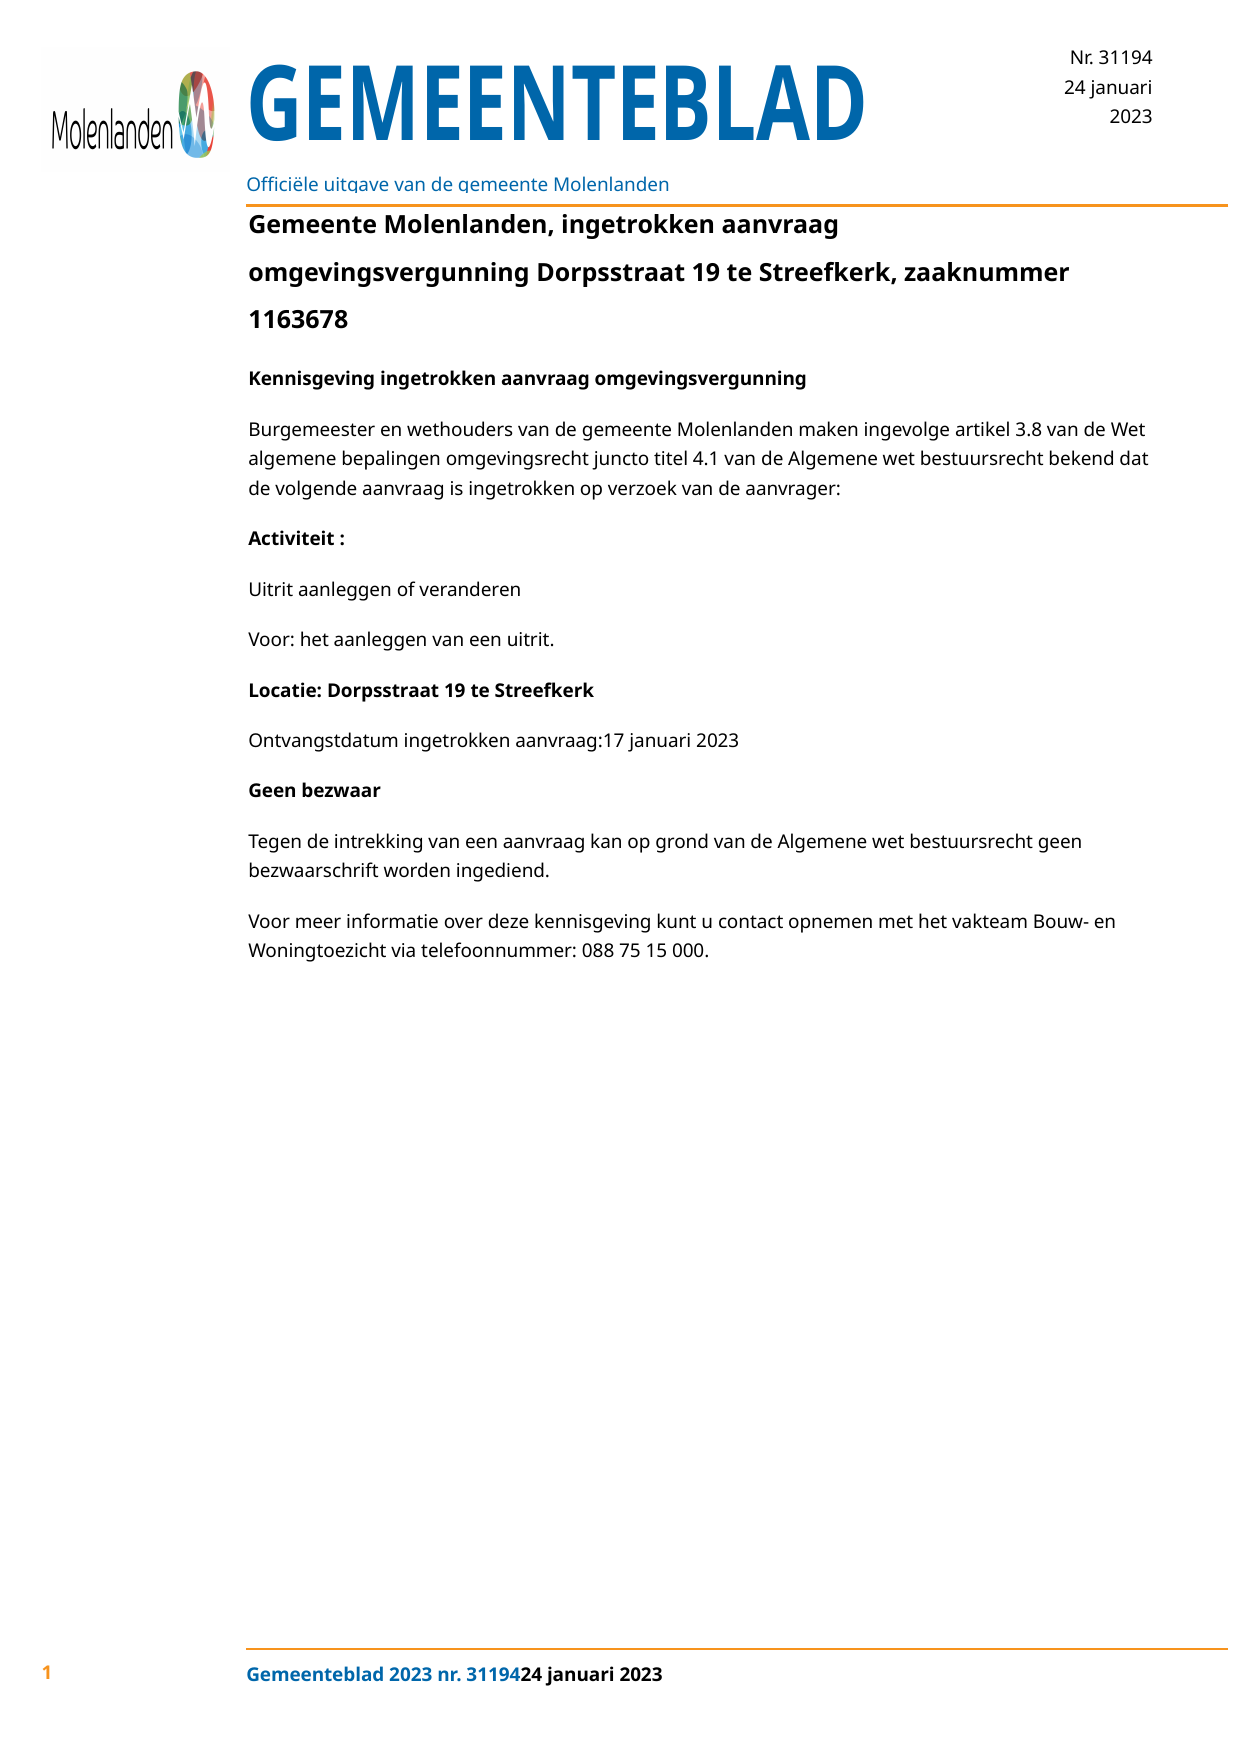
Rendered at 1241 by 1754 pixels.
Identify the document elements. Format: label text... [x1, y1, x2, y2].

text Voor meer informatie over deze kennisgeving kunt u contact opnemen met het vakteam Bouw- en Woningtoezicht via telefoonnummer: 088 75 15 000. [248, 908, 1152, 963]
picture [41, 47, 231, 172]
text Activiteit : [248, 526, 1152, 551]
text Locatie: Dorpsstraat 19 te Streefkerk [248, 677, 1152, 702]
text Geen bezwaar [248, 778, 1152, 803]
text Uitrit aanleggen of veranderen [248, 576, 1152, 602]
text Ontvangstdatum ingetrokken aanvraag:17 januari 2023 [248, 727, 1152, 753]
text Tegen de intrekking van een aanvraag kan op grond van de Algemene wet bestuursrecht geen bezwaarschrift worden ingediend. [248, 828, 1152, 883]
text Voor: het aanleggen van een uitrit. [248, 626, 1152, 652]
text Burgemeester en wethouders van de gemeente Molenlanden maken ingevolge artikel 3.8 van de Wet algemene bepalingen omgevingsrecht juncto titel 4.1 van de Algemene wet bestuursrecht bekend dat de volgende aanvraag is ingetrokken op verzoek van de aanvrager: [248, 416, 1152, 501]
text Kennisgeving ingetrokken aanvraag omgevingsvergunning [248, 366, 1152, 391]
text Gemeente Molenlanden, ingetrokken aanvraag omgevingsvergunning Dorpsstraat 19 te Streefkerk, zaaknummer 1163678 [248, 207, 1152, 336]
